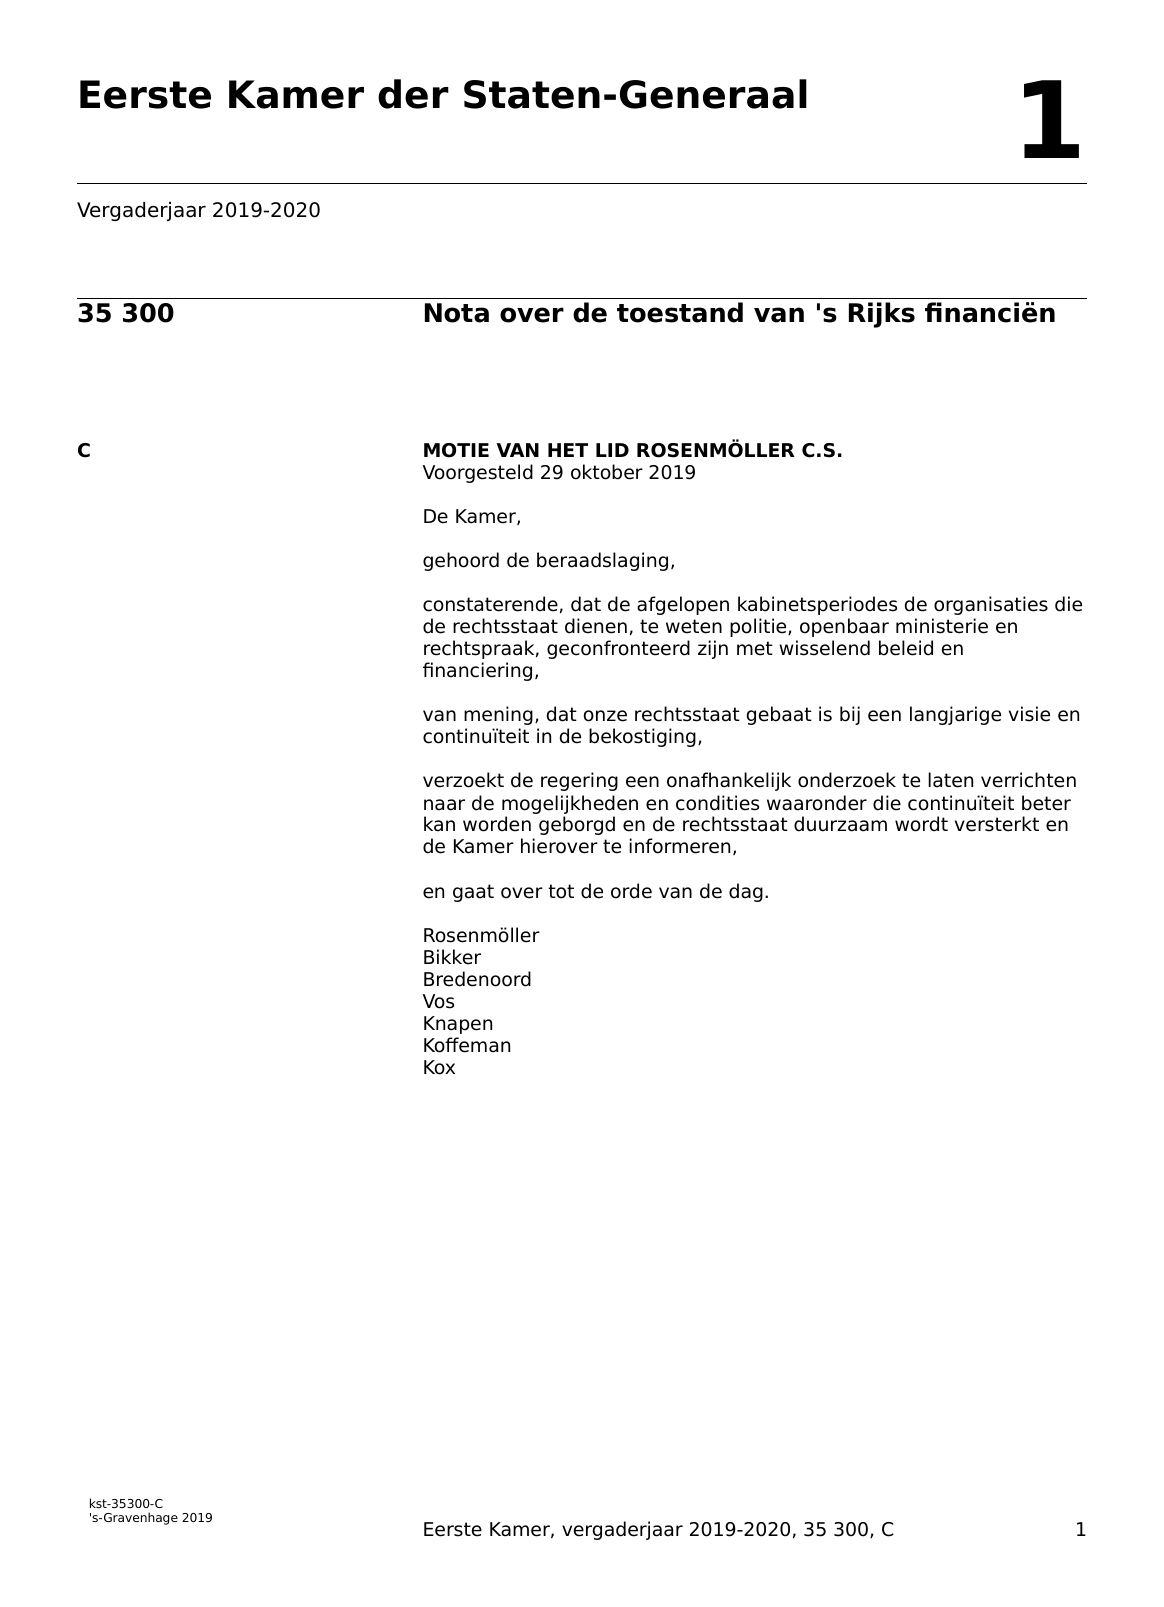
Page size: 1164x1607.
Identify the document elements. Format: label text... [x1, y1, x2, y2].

text Kox [422, 1057, 1087, 1078]
text 's-Gravenhage 2019 [88, 1511, 323, 1525]
text Rosenmöller [422, 925, 1087, 947]
text constaterende, dat de afgelopen kabinetsperiodes de organisaties die de rechtsstaat dienen, te weten politie, openbaar ministerie en rechtspraak, geconfronteerd zijn met wisselend beleid en financiering, [422, 594, 1087, 682]
table_header Eerste Kamer der Staten-Generaal [77, 59, 886, 183]
text en gaat over tot de orde van de dag. [422, 881, 1087, 902]
text Vos [422, 991, 1087, 1013]
table_header 1 [886, 59, 1087, 183]
text Bredenoord [422, 969, 1087, 991]
text Koffeman [422, 1034, 1087, 1057]
text Voorgesteld 29 oktober 2019 [422, 462, 1087, 484]
text De Kamer, [422, 506, 1087, 528]
text van mening, dat onze rechtsstaat gebaat is bij een langjarige visie en continuïteit in de bekostiging, [422, 704, 1087, 748]
text kst-35300-C [88, 1497, 323, 1511]
text verzoekt de regering een onafhankelijk onderzoek te laten verrichten naar de mogelijkheden en condities waaronder die continuïteit beter kan worden geborgd en de rechtsstaat duurzaam wordt versterkt en de Kamer hierover te informeren, [422, 770, 1087, 858]
table_cell Vergaderjaar 2019-2020 [77, 184, 1087, 298]
text Knapen [422, 1013, 1087, 1034]
text Bikker [422, 947, 1087, 969]
text gehoord de beraadslaging, [422, 550, 1087, 572]
subtitle C MOTIE VAN HET LID ROSENMÖLLER C.S. [77, 440, 1087, 462]
subtitle 35 300 Nota over de toestand van 's Rijks financiën [77, 299, 1087, 329]
